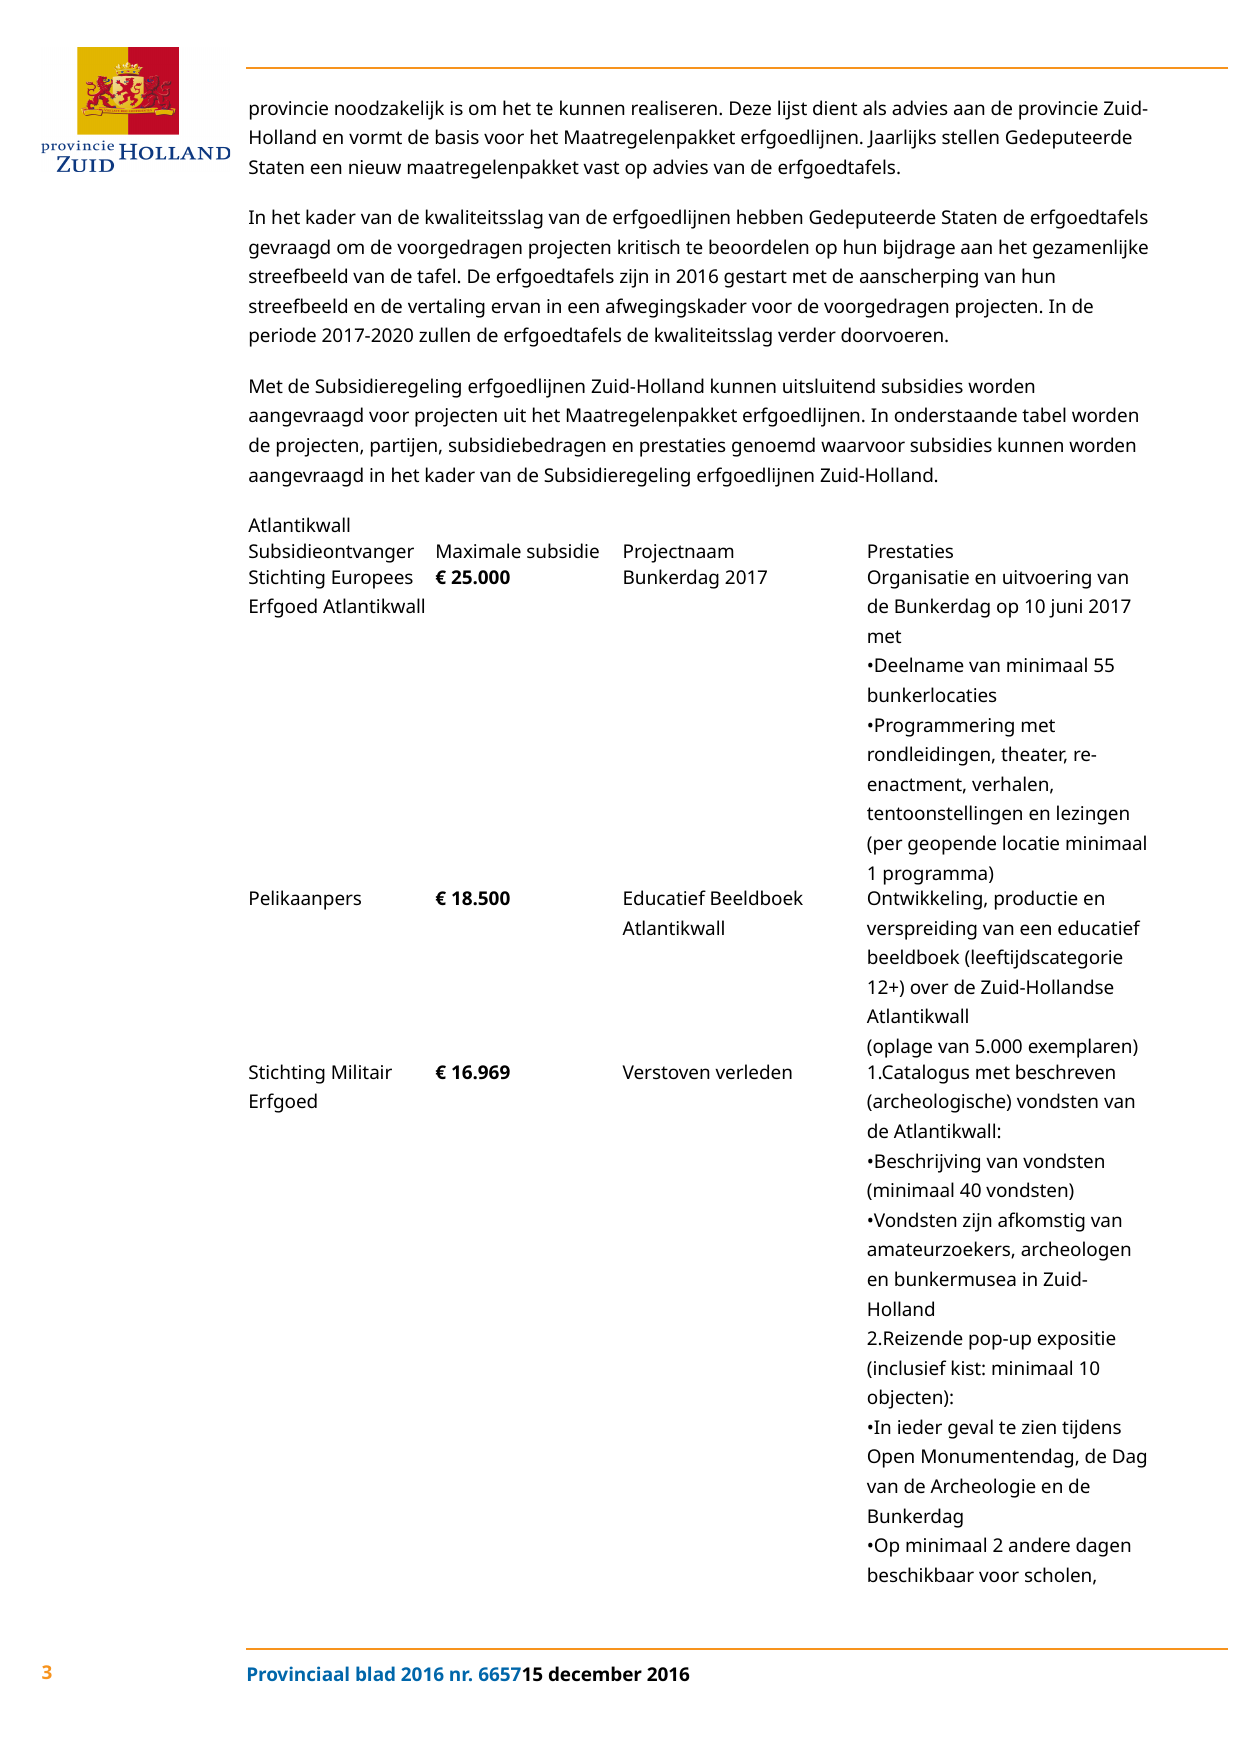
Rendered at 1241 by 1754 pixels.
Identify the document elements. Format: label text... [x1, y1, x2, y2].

table_cell Projectnaam [623, 538, 867, 564]
table_cell Educatief Beeldboek Atlantikwall [623, 885, 867, 1059]
table_cell € 18.500 [435, 885, 622, 1059]
text provincie noodzakelijk is om het te kunnen realiseren. Deze lijst dient als advies aan de provincie Zuid-Holland en vormt de basis voor het Maatregelenpakket erfgoedlijnen. Jaarlijks stellen Gedeputeerde Staten een nieuw maatregelenpakket vast op advies van de erfgoedtafels. [248, 95, 1152, 180]
table_cell Verstoven verleden [623, 1059, 867, 1588]
table_cell € 25.000 [435, 564, 622, 885]
table_cell Bunkerdag 2017 [623, 564, 867, 885]
table_cell Organisatie en uitvoering van de Bunkerdag op 10 juni 2017 met •Deelname van minimaal 55 bunkerlocaties •Programmering met rondleidingen, theater, re-enactment, verhalen, tentoonstellingen en lezingen (per geopende locatie minimaal 1 programma) [867, 564, 1152, 885]
table_cell Pelikaanpers [248, 885, 435, 1059]
table_header Atlantikwall [248, 513, 1152, 538]
table_cell Stichting Militair Erfgoed [248, 1059, 435, 1588]
text Met de Subsidieregeling erfgoedlijnen Zuid-Holland kunnen uitsluitend subsidies worden aangevraagd voor projecten uit het Maatregelenpakket erfgoedlijnen. In onderstaande tabel worden de projecten, partijen, subsidiebedragen en prestaties genoemd waarvoor subsidies kunnen worden aangevraagd in het kader van de Subsidieregeling erfgoedlijnen Zuid-Holland. [248, 373, 1152, 488]
table_cell Maximale subsidie [435, 538, 622, 564]
table_cell Stichting Europees Erfgoed Atlantikwall [248, 564, 435, 885]
table_cell 1.Catalogus met beschreven (archeologische) vondsten van de Atlantikwall: •Beschrijving van vondsten (minimaal 40 vondsten) •Vondsten zijn afkomstig van amateurzoekers, archeologen en bunkermusea in Zuid-Holland 2.Reizende pop-up expositie (inclusief kist: minimaal 10 objecten): •In ieder geval te zien tijdens Open Monumentendag, de Dag van de Archeologie en de Bunkerdag •Op minimaal 2 andere dagen beschikbaar voor scholen, [867, 1059, 1152, 1588]
table_cell Ontwikkeling, productie en verspreiding van een educatief beeldboek (leeftijdscategorie 12+) over de Zuid-Hollandse Atlantikwall (oplage van 5.000 exemplaren) [867, 885, 1152, 1059]
table_cell Prestaties [867, 538, 1152, 564]
table_cell € 16.969 [435, 1059, 622, 1588]
picture [41, 47, 231, 172]
table_cell Subsidieontvanger [248, 538, 435, 564]
text In het kader van de kwaliteitsslag van de erfgoedlijnen hebben Gedeputeerde Staten de erfgoedtafels gevraagd om de voorgedragen projecten kritisch te beoordelen op hun bijdrage aan het gezamenlijke streefbeeld van de tafel. De erfgoedtafels zijn in 2016 gestart met de aanscherping van hun streefbeeld en de vertaling ervan in een afwegingskader voor de voorgedragen projecten. In de periode 2017-2020 zullen de erfgoedtafels de kwaliteitsslag verder doorvoeren. [248, 204, 1152, 348]
